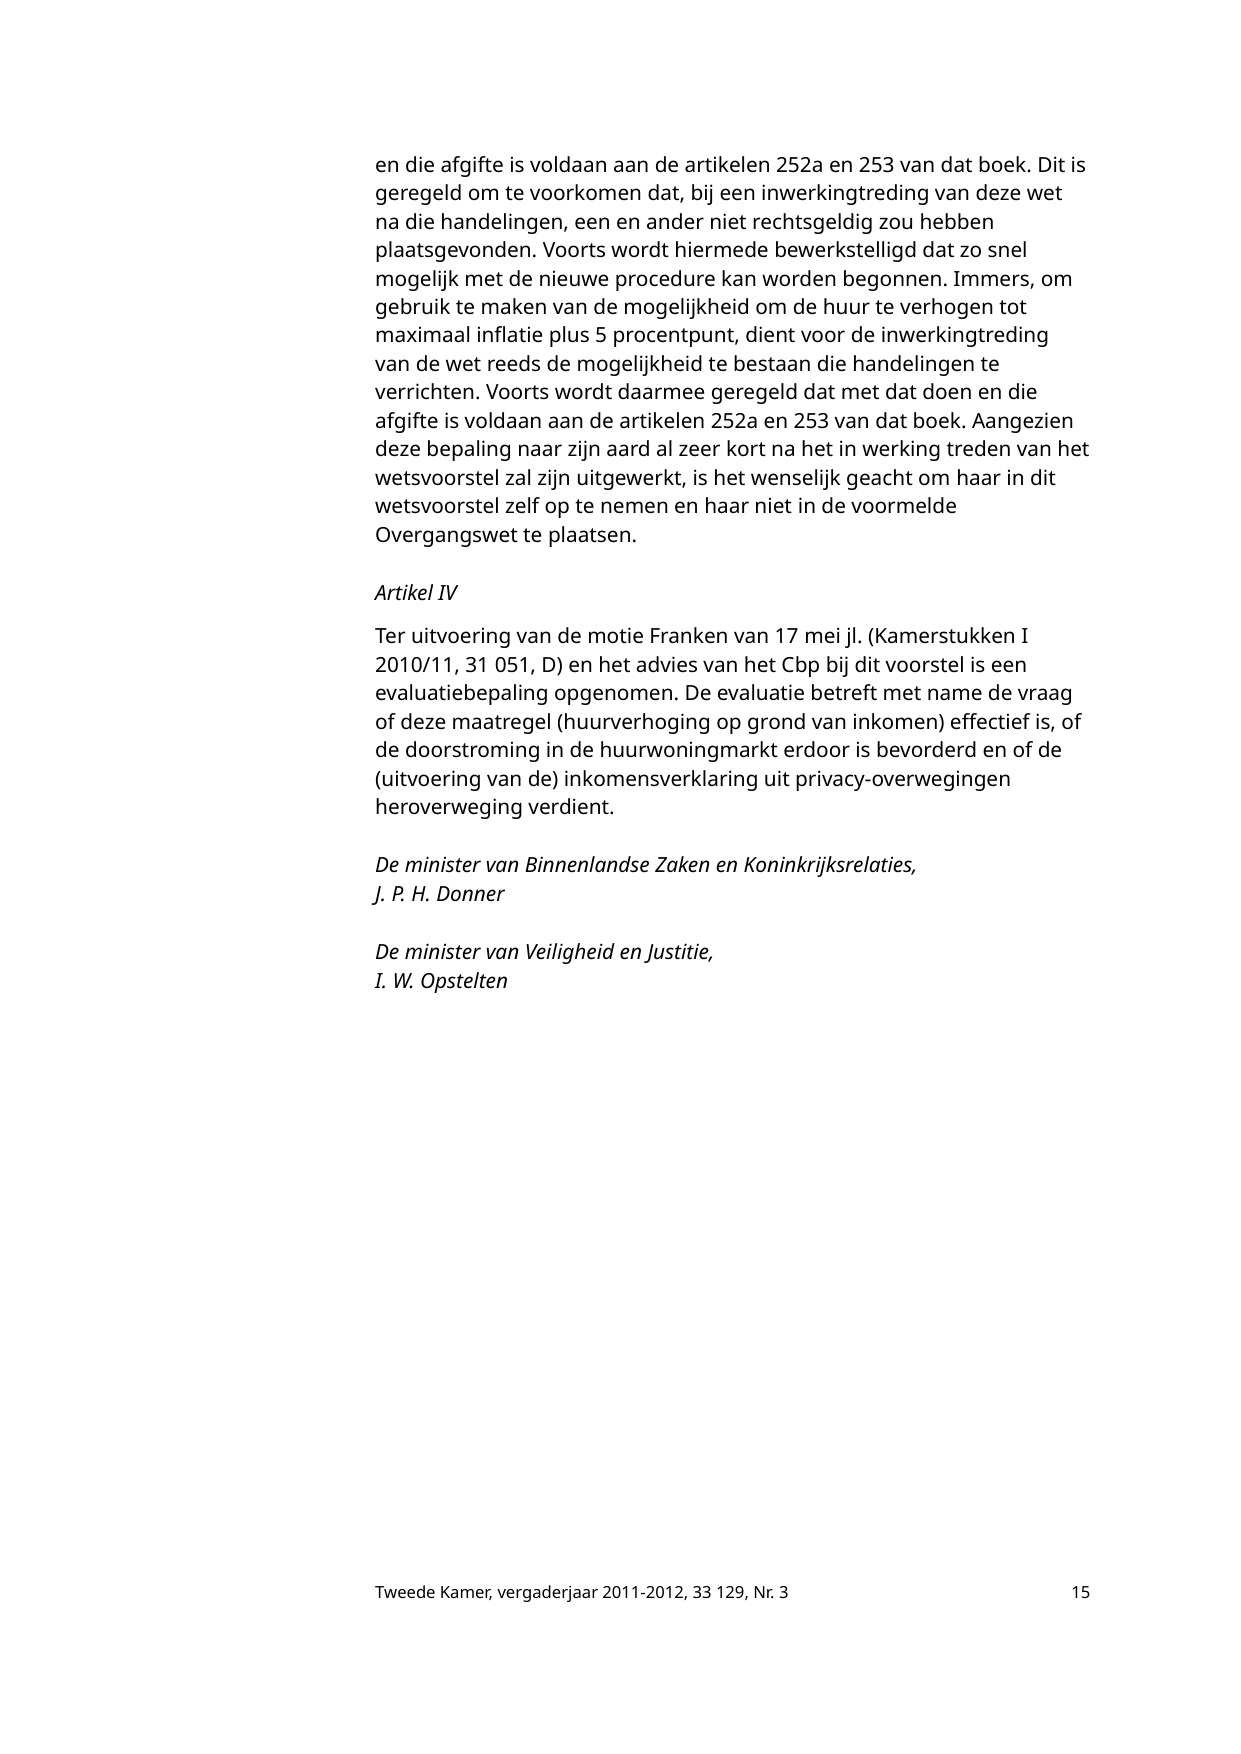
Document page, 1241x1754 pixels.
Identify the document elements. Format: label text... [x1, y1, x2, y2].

text J. P. H. Donner [375, 879, 1090, 907]
text De minister van Veiligheid en Justitie, [375, 937, 1090, 966]
text Ter uitvoering van de motie Franken van 17 mei jl. (Kamerstukken I 2010/11, 31 051, D) en het advies van het Cbp bij dit voorstel is een evaluatiebepaling opgenomen. De evaluatie betreft met name de vraag of deze maatregel (huurverhoging op grond van inkomen) effectief is, of de doorstroming in de huurwoningmarkt erdoor is bevorderd en of de (uitvoering van de) inkomensverklaring uit privacy-overwegingen heroverweging verdient. [375, 622, 1090, 821]
text I. W. Opstelten [375, 966, 1090, 994]
text en die afgifte is voldaan aan de artikelen 252a en 253 van dat boek. Dit is geregeld om te voorkomen dat, bij een inwerkingtreding van deze wet na die handelingen, een en ander niet rechtsgeldig zou hebben plaatsgevonden. Voorts wordt hiermede bewerkstelligd dat zo snel mogelijk met de nieuwe procedure kan worden begonnen. Immers, om gebruik te maken van de mogelijkheid om de huur te verhogen tot maximaal inflatie plus 5 procentpunt, dient voor de inwerkingtreding van de wet reeds de mogelijkheid te bestaan die handelingen te verrichten. Voorts wordt daarmee geregeld dat met dat doen en die afgifte is voldaan aan de artikelen 252a en 253 van dat boek. Aangezien deze bepaling naar zijn aard al zeer kort na het in werking treden van het wetsvoorstel zal zijn uitgewerkt, is het wenselijk geacht om haar in dit wetsvoorstel zelf op te nemen en haar niet in de voormelde Overgangswet te plaatsen. [375, 150, 1090, 548]
text Artikel IV [375, 578, 1090, 607]
text De minister van Binnenlandse Zaken en Koninkrijksrelaties, [375, 851, 1090, 879]
